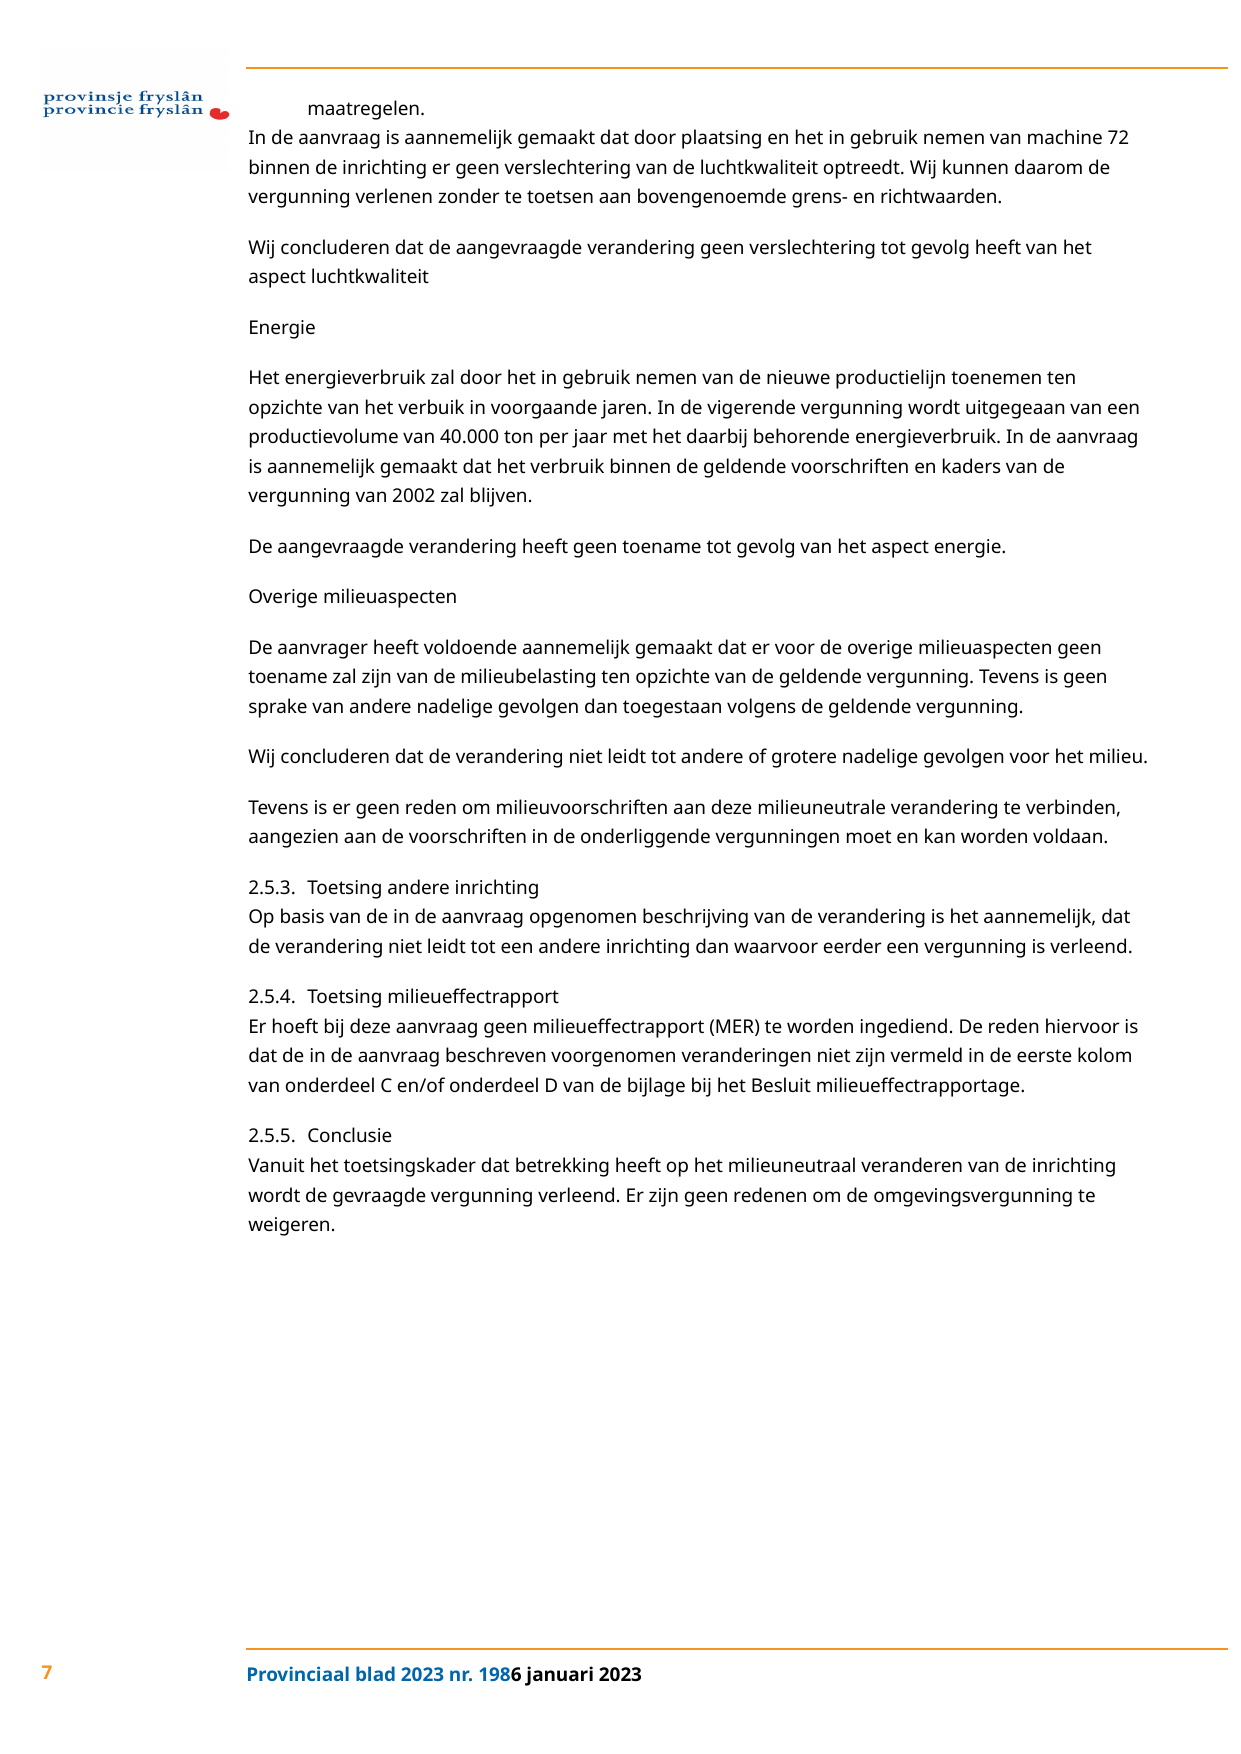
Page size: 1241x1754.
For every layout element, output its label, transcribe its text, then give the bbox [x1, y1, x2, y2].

text De aangevraagde verandering heeft geen toename tot gevolg van het aspect energie. [248, 533, 1152, 559]
text Vanuit het toetsingskader dat betrekking heeft op het milieuneutraal veranderen van de inrichting wordt de gevraagde vergunning verleend. Er zijn geen redenen om de omgevingsvergunning te weigeren. [248, 1152, 1152, 1237]
text Er hoeft bij deze aanvraag geen milieueffectrapport (MER) te worden ingediend. De reden hiervoor is dat de in de aanvraag beschreven voorgenomen veranderingen niet zijn vermeld in de eerste kolom van onderdeel C en/of onderdeel D van de bijlage bij het Besluit milieueffectrapportage. [248, 1013, 1152, 1098]
list Toetsing milieueffectrapport [248, 983, 1152, 1009]
text Wij concluderen dat de verandering niet leidt tot andere of grotere nadelige gevolgen voor het milieu. [248, 743, 1152, 769]
list maatregelen. [248, 95, 1152, 121]
text Tevens is er geen reden om milieuvoorschriften aan deze milieuneutrale verandering te verbinden, aangezien aan de voorschriften in de onderliggende vergunningen moet en kan worden voldaan. [248, 794, 1152, 849]
list Toetsing andere inrichting [248, 874, 1152, 900]
text Overige milieuaspecten [248, 583, 1152, 609]
text In de aanvraag is aannemelijk gemaakt dat door plaatsing en het in gebruik nemen van machine 72 binnen de inrichting er geen verslechtering van de luchtkwaliteit optreedt. Wij kunnen daarom de vergunning verlenen zonder te toetsen aan bovengenoemde grens- en richtwaarden. [248, 124, 1152, 209]
text De aanvrager heeft voldoende aannemelijk gemaakt dat er voor de overige milieuaspecten geen toename zal zijn van de milieubelasting ten opzichte van de geldende vergunning. Tevens is geen sprake van andere nadelige gevolgen dan toegestaan volgens de geldende vergunning. [248, 634, 1152, 719]
text Het energieverbruik zal door het in gebruik nemen van de nieuwe productielijn toenemen ten opzichte van het verbuik in voorgaande jaren. In de vigerende vergunning wordt uitgegeaan van een productievolume van 40.000 ton per jaar met het daarbij behorende energieverbruik. In de aanvraag is aannemelijk gemaakt dat het verbruik binnen de geldende voorschriften en kaders van de vergunning van 2002 zal blijven. [248, 364, 1152, 508]
text Op basis van de in de aanvraag opgenomen beschrijving van de verandering is het aannemelijk, dat de verandering niet leidt tot een andere inrichting dan waarvoor eerder een vergunning is verleend. [248, 903, 1152, 959]
picture [41, 47, 231, 172]
list Conclusie [248, 1123, 1152, 1148]
text Wij concluderen dat de aangevraagde verandering geen verslechtering tot gevolg heeft van het aspect luchtkwaliteit [248, 234, 1152, 289]
text Energie [248, 314, 1152, 340]
